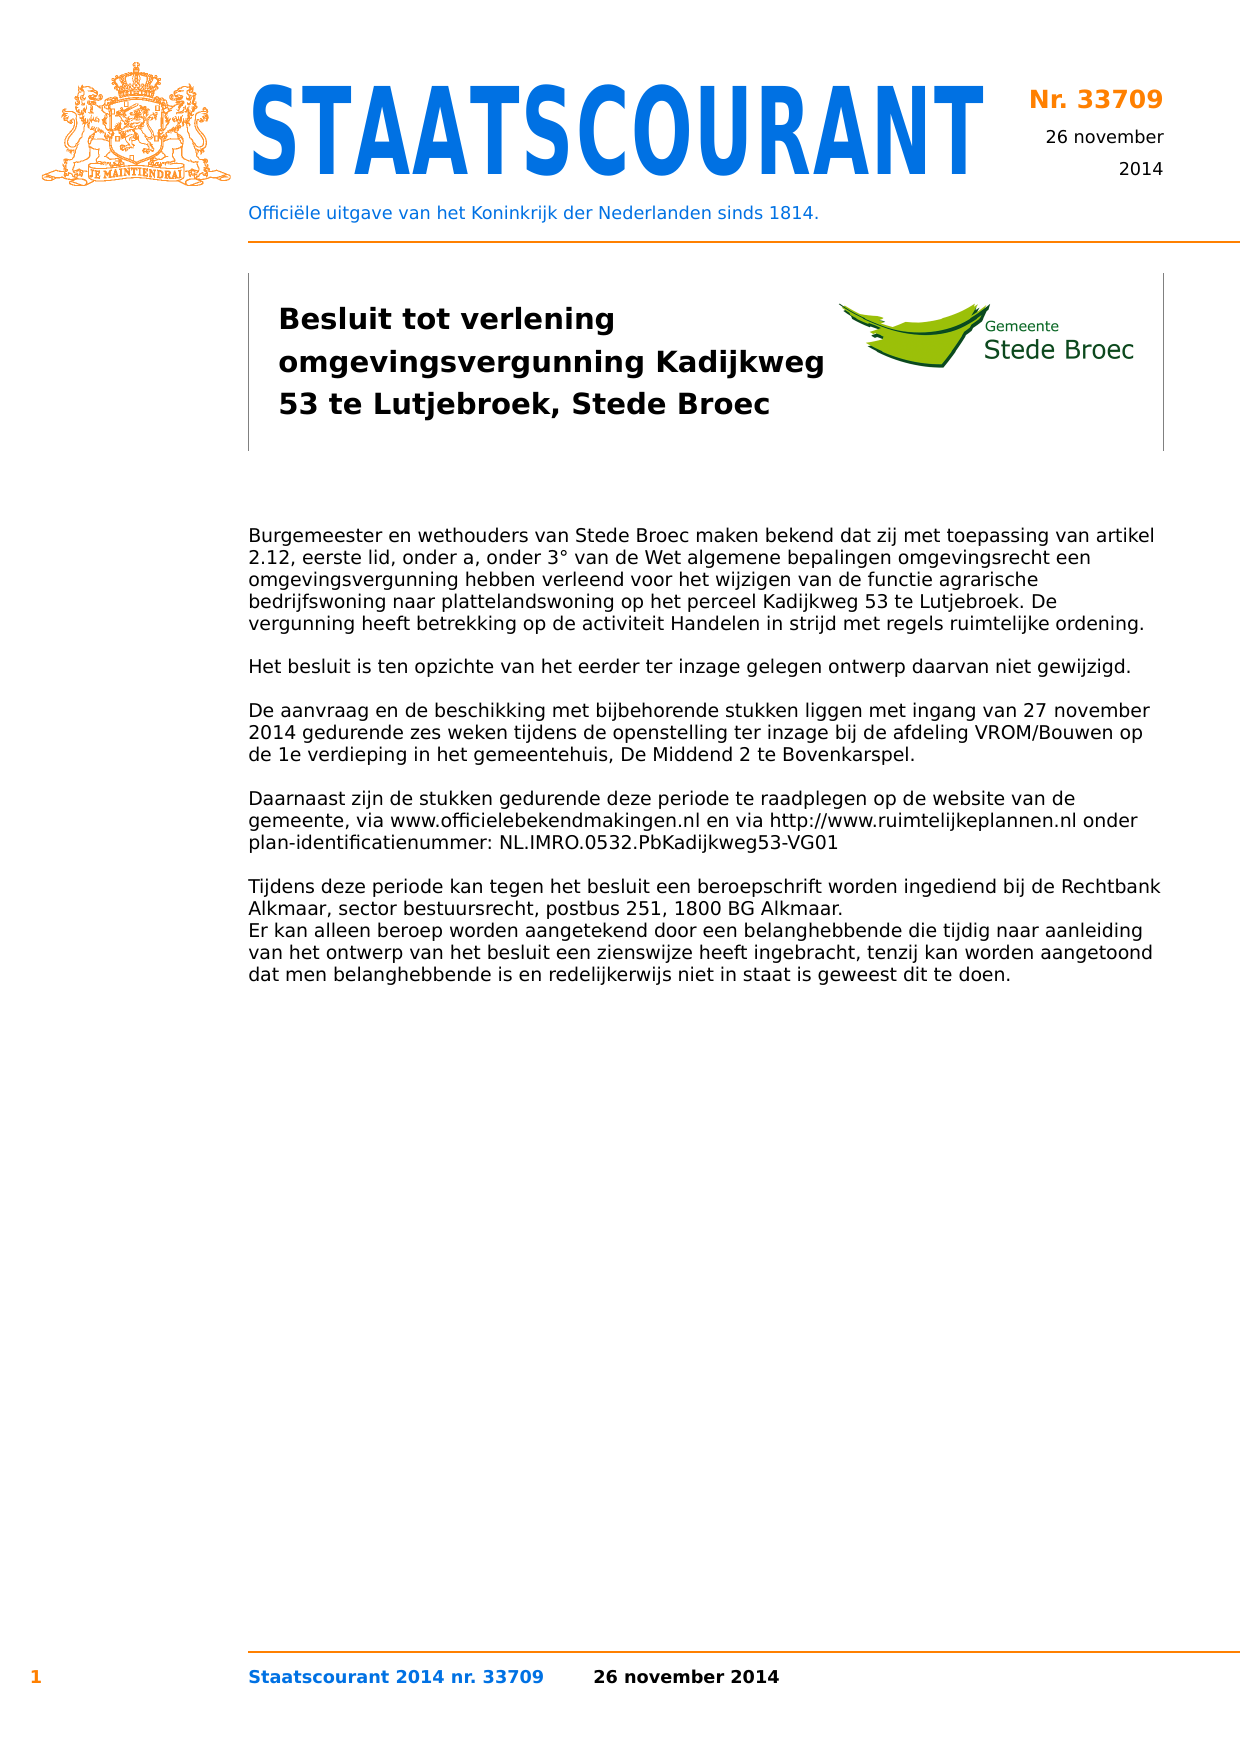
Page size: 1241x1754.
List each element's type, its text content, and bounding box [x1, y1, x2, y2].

picture [838, 302, 1134, 368]
table_cell 2014 [998, 153, 1240, 203]
table_cell 26 november [998, 121, 1240, 153]
table_header STAATSCOURANT [248, 62, 998, 203]
text Burgemeester en wethouders van Stede Broec maken bekend dat zij met toepassing van artikel 2.12, eerste lid, onder a, onder 3° van de Wet algemene bepalingen omgevingsrecht een omgevingsvergunning hebben verleend voor het wijzigen van de functie agrarische bedrijfswoning naar plattelandswoning op het perceel Kadijkweg 53 te Lutjebroek. De vergunning heeft betrekking op de activiteit Handelen in strijd met regels ruimtelijke ordening. [248, 525, 1163, 634]
text Tijdens deze periode kan tegen het besluit een beroepschrift worden ingediend bij de Rechtbank Alkmaar, sector bestuursrecht, postbus 251, 1800 BG Alkmaar. [248, 876, 1163, 920]
table_header Nr. 33709 [998, 62, 1240, 121]
text Het besluit is ten opzichte van het eerder ter inzage gelegen ontwerp daarvan niet gewijzigd. [248, 656, 1163, 678]
table_cell Officiële uitgave van het Koninkrijk der Nederlanden sinds 1814. [248, 203, 1240, 241]
subtitle Besluit tot verlening omgevingsvergunning Kadijkweg 53 te Lutjebroek, Stede Broec [249, 273, 1163, 451]
text De aanvraag en de beschikking met bijbehorende stukken liggen met ingang van 27 november 2014 gedurende zes weken tijdens de openstelling ter inzage bij de afdeling VROM/Bouwen op de 1e verdieping in het gemeentehuis, De Middend 2 te Bovenkarspel. [248, 700, 1163, 766]
picture [41, 62, 231, 186]
text Er kan alleen beroep worden aangetekend door een belanghebbende die tijdig naar aanleiding van het ontwerp van het besluit een zienswijze heeft ingebracht, tenzij kan worden aangetoond dat men belanghebbende is en redelijkerwijs niet in staat is geweest dit te doen. [248, 920, 1163, 986]
table_header [25, 62, 248, 241]
text Daarnaast zijn de stukken gedurende deze periode te raadplegen op de website van de gemeente, via www.officielebekendmakingen.nl en via http://www.ruimtelijkeplannen.nl onder plan-identificatienummer: NL.IMRO.0532.PbKadijkweg53-VG01 [248, 788, 1163, 854]
